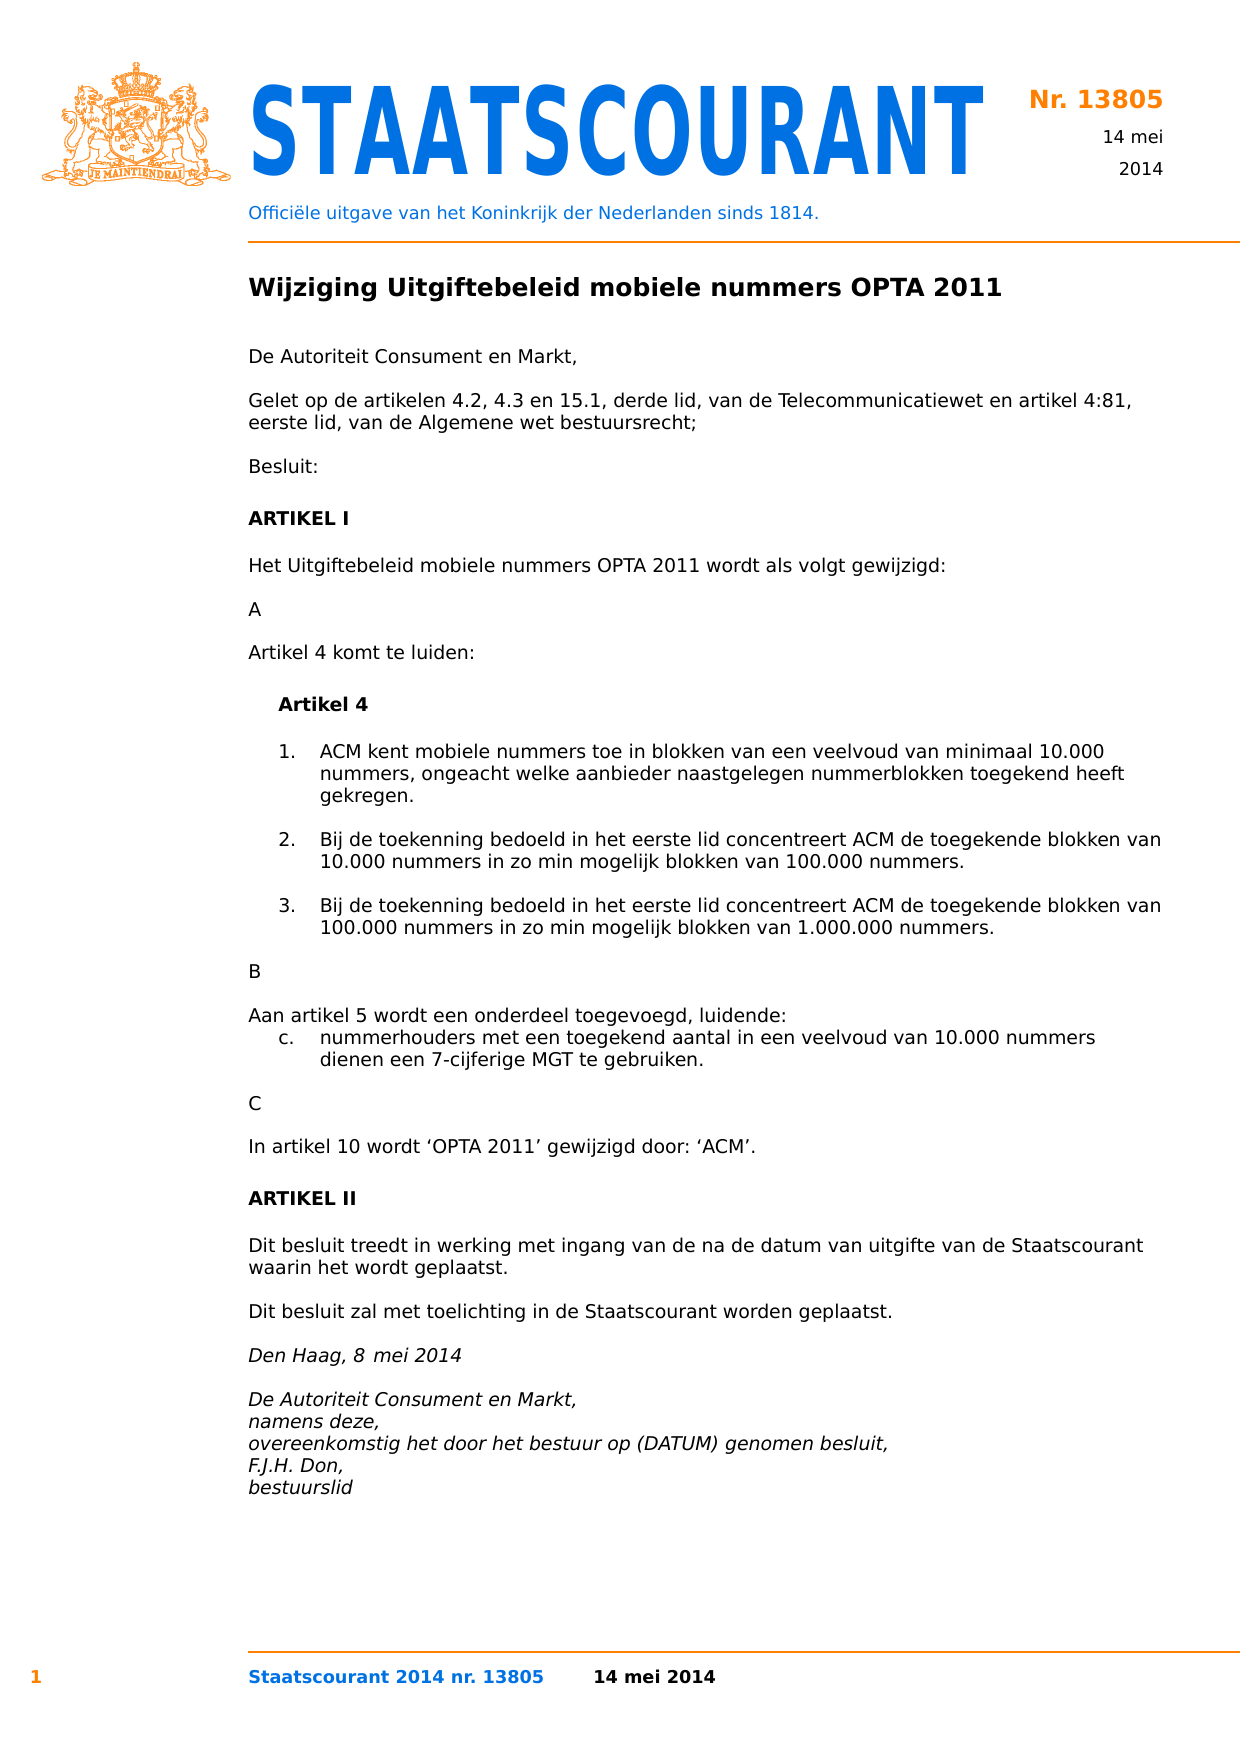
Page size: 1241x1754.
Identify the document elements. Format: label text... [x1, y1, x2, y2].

text 1. ACM kent mobiele nummers toe in blokken van een veelvoud van minimaal 10.000 nummers, ongeacht welke aanbieder naastgelegen nummerblokken toegekend heeft gekregen. [278, 741, 1163, 807]
text 3. Bij de toekenning bedoeld in het eerste lid concentreert ACM de toegekende blokken van 100.000 nummers in zo min mogelijk blokken van 1.000.000 nummers. [278, 895, 1163, 939]
text Het Uitgiftebeleid mobiele nummers OPTA 2011 wordt als volgt gewijzigd: [248, 554, 1163, 577]
text c. nummerhouders met een toegekend aantal in een veelvoud van 10.000 nummers dienen een 7-cijferige MGT te gebruiken. [278, 1027, 1163, 1071]
table_cell 14 mei [998, 121, 1240, 153]
text B [248, 961, 1163, 983]
text Aan artikel 5 wordt een onderdeel toegevoegd, luidende: [248, 1004, 1163, 1027]
subtitle Wijziging Uitgiftebeleid mobiele nummers OPTA 2011 [248, 273, 1163, 302]
subtitle ARTIKEL II [248, 1188, 1163, 1210]
text Artikel 4 komt te luiden: [248, 642, 1163, 664]
table_header STAATSCOURANT [248, 62, 998, 203]
text Dit besluit zal met toelichting in de Staatscourant worden geplaatst. [248, 1301, 1163, 1323]
text Gelet op de artikelen 4.2, 4.3 en 15.1, derde lid, van de Telecommunicatiewet en artikel 4:81, eerste lid, van de Algemene wet bestuursrecht; [248, 390, 1163, 434]
picture [41, 62, 231, 186]
text Den Haag, 8 mei 2014 [248, 1345, 1163, 1367]
text In artikel 10 wordt ‘OPTA 2011’ gewijzigd door: ‘ACM’. [248, 1136, 1163, 1158]
table_header Nr. 13805 [998, 62, 1240, 121]
subtitle ARTIKEL I [248, 508, 1163, 529]
text Besluit: [248, 456, 1163, 478]
text C [248, 1092, 1163, 1114]
text De Autoriteit Consument en Markt, [248, 346, 1163, 368]
text Dit besluit treedt in werking met ingang van de na de datum van uitgifte van de Staatscourant waarin het wordt geplaatst. [248, 1235, 1163, 1279]
subtitle Artikel 4 [278, 694, 1163, 716]
text A [248, 598, 1163, 620]
text 2. Bij de toekenning bedoeld in het eerste lid concentreert ACM de toegekende blokken van 10.000 nummers in zo min mogelijk blokken van 100.000 nummers. [278, 829, 1163, 873]
table_header [25, 62, 248, 241]
table_cell 2014 [998, 153, 1240, 203]
table_cell Officiële uitgave van het Koninkrijk der Nederlanden sinds 1814. [248, 203, 1240, 241]
text De Autoriteit Consument en Markt, namens deze, overeenkomstig het door het bestuur op (DATUM) genomen besluit, F.J.H. Don, bestuurslid [248, 1389, 1163, 1499]
